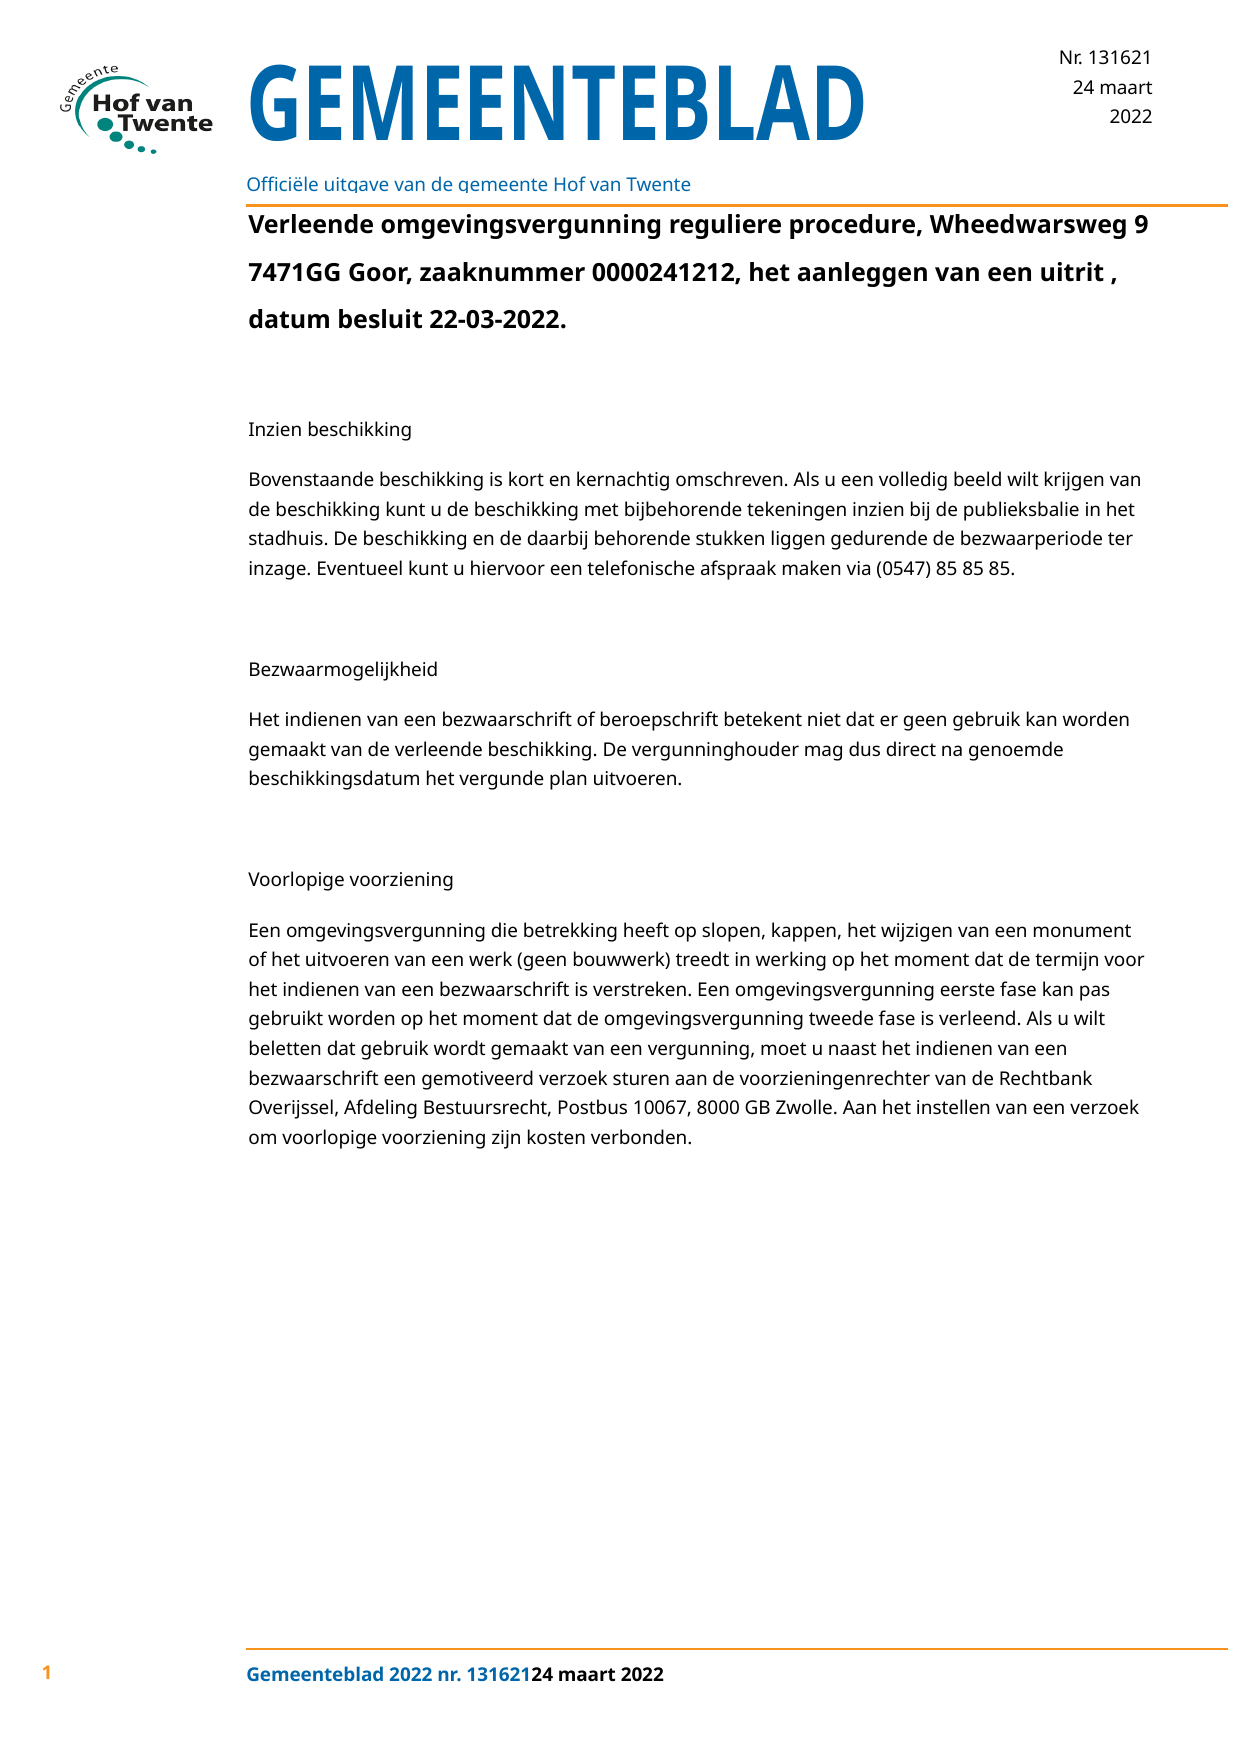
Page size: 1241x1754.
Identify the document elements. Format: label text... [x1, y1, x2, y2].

text Bezwaarmogelijkheid [248, 656, 1152, 682]
text Bovenstaande beschikking is kort en kernachtig omschreven. Als u een volledig beeld wilt krijgen van de beschikking kunt u de beschikking met bijbehorende tekeningen inzien bij de publieksbalie in het stadhuis. De beschikking en de daarbij behorende stukken liggen gedurende de bezwaarperiode ter inzage. Eventueel kunt u hiervoor een telefonische afspraak maken via (0547) 85 85 85. [248, 466, 1152, 581]
picture [41, 47, 231, 172]
text Het indienen van een bezwaarschrift of beroepschrift betekent niet dat er geen gebruik kan worden gemaakt van de verleende beschikking. De vergunninghouder mag dus direct na genoemde beschikkingsdatum het vergunde plan uitvoeren. [248, 706, 1152, 791]
text Een omgevingsvergunning die betrekking heeft op slopen, kappen, het wijzigen van een monument of het uitvoeren van een werk (geen bouwwerk) treedt in werking op het moment dat de termijn voor het indienen van een bezwaarschrift is verstreken. Een omgevingsvergunning eerste fase kan pas gebruikt worden op het moment dat de omgevingsvergunning tweede fase is verleend. Als u wilt beletten dat gebruik wordt gemaakt van een vergunning, moet u naast het indienen van een bezwaarschrift een gemotiveerd verzoek sturen aan de voorzieningenrechter van de Rechtbank Overijssel, Afdeling Bestuursrecht, Postbus 10067, 8000 GB Zwolle. Aan het instellen van een verzoek om voorlopige voorziening zijn kosten verbonden. [248, 917, 1152, 1149]
text Inzien beschikking [248, 416, 1152, 442]
text Voorlopige voorziening [248, 866, 1152, 892]
text Verleende omgevingsvergunning reguliere procedure, Wheedwarsweg 9 7471GG Goor, zaaknummer 0000241212, het aanleggen van een uitrit , datum besluit 22-03-2022. [248, 207, 1152, 336]
